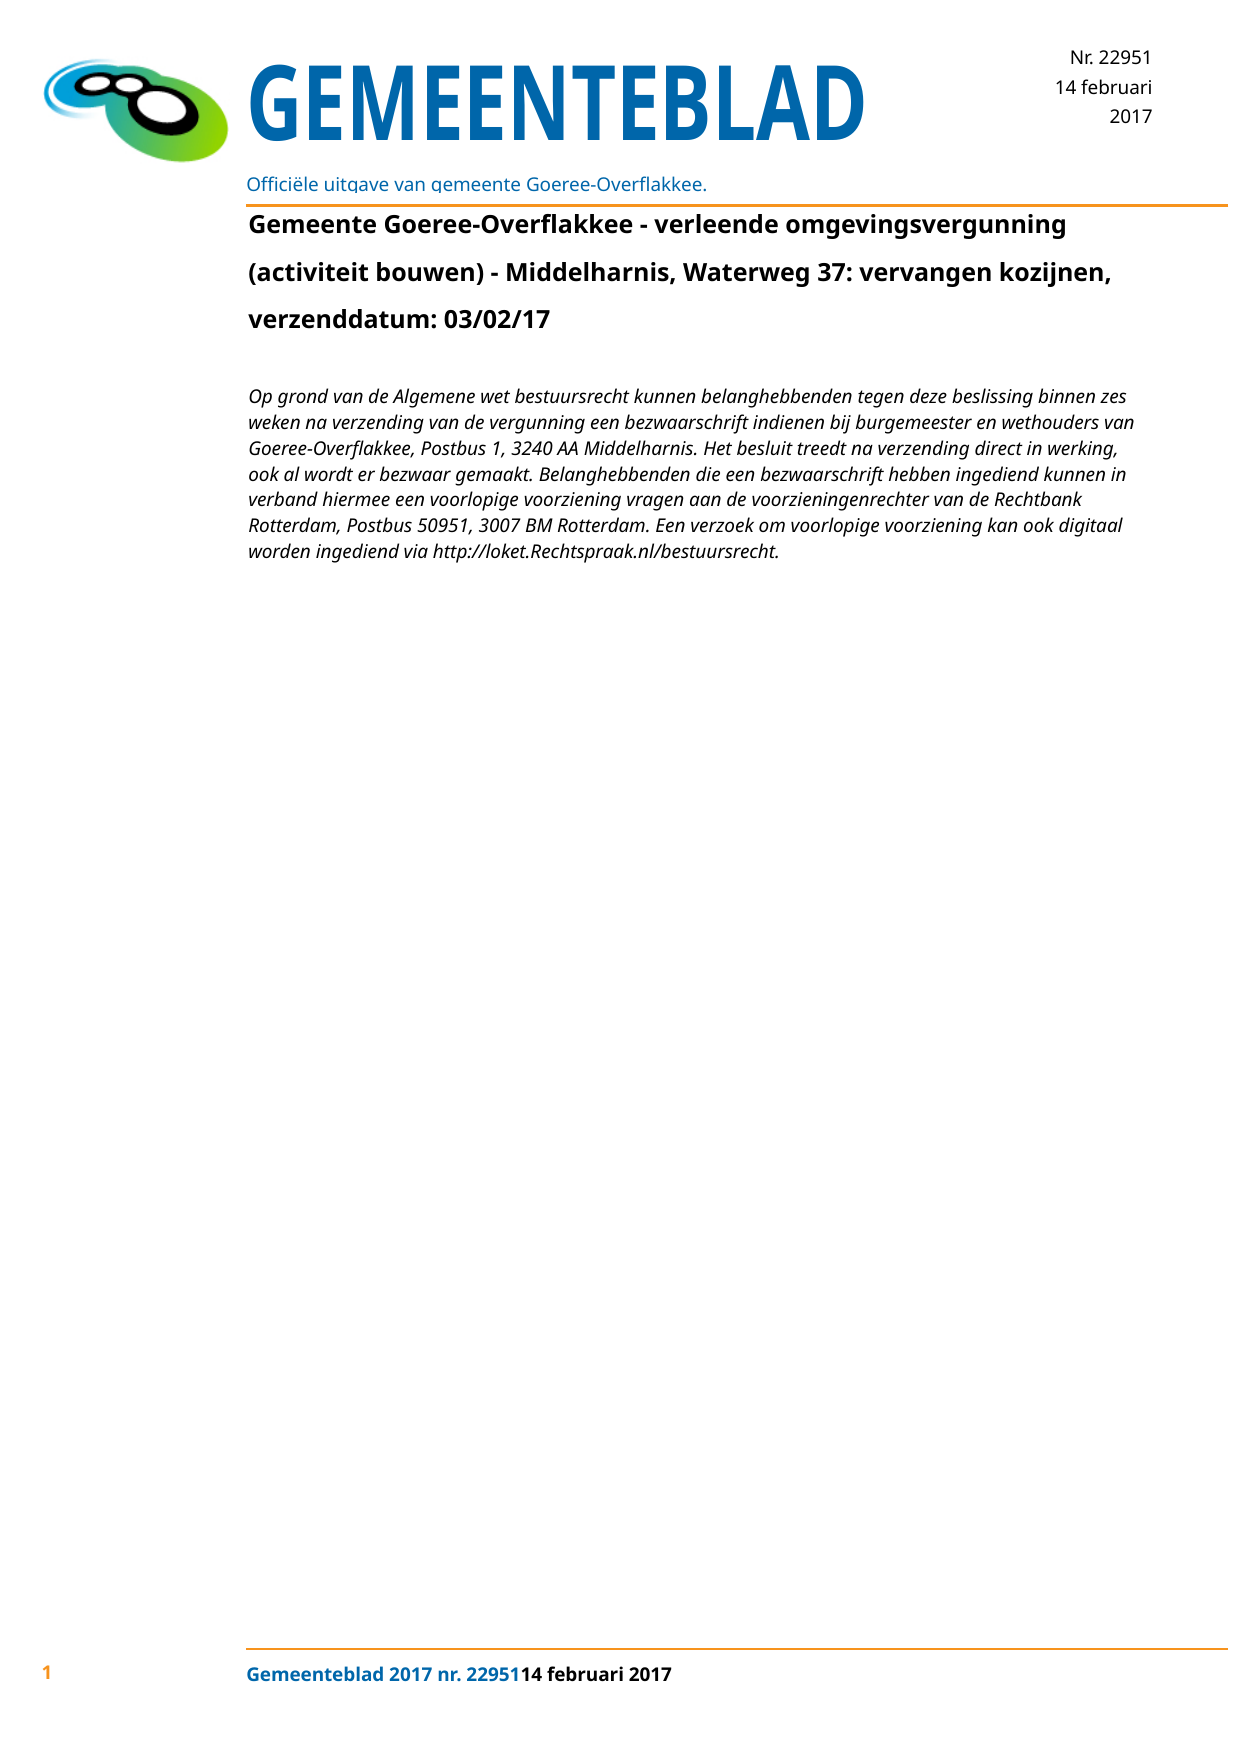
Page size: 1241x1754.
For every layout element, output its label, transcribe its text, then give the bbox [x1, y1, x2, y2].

picture [41, 47, 231, 172]
text Gemeente Goeree-Overflakkee - verleende omgevingsvergunning (activiteit bouwen) - Middelharnis, Waterweg 37: vervangen kozijnen, verzenddatum: 03/02/17 [248, 207, 1152, 336]
text Op grond van de Algemene wet bestuursrecht kunnen belanghebbenden tegen deze beslissing binnen zes weken na verzending van de vergunning een bezwaarschrift indienen bij burgemeester en wethouders van Goeree-Overflakkee, Postbus 1, 3240 AA Middelharnis. Het besluit treedt na verzending direct in werking, ook al wordt er bezwaar gemaakt. Belanghebbenden die een bezwaarschrift hebben ingediend kunnen in verband hiermee een voorlopige voorziening vragen aan de voorzieningenrechter van de Rechtbank Rotterdam, Postbus 50951, 3007 BM Rotterdam. Een verzoek om voorlopige voorziening kan ook digitaal worden ingediend via http://loket.Rechtspraak.nl/bestuursrecht. [248, 384, 1152, 564]
